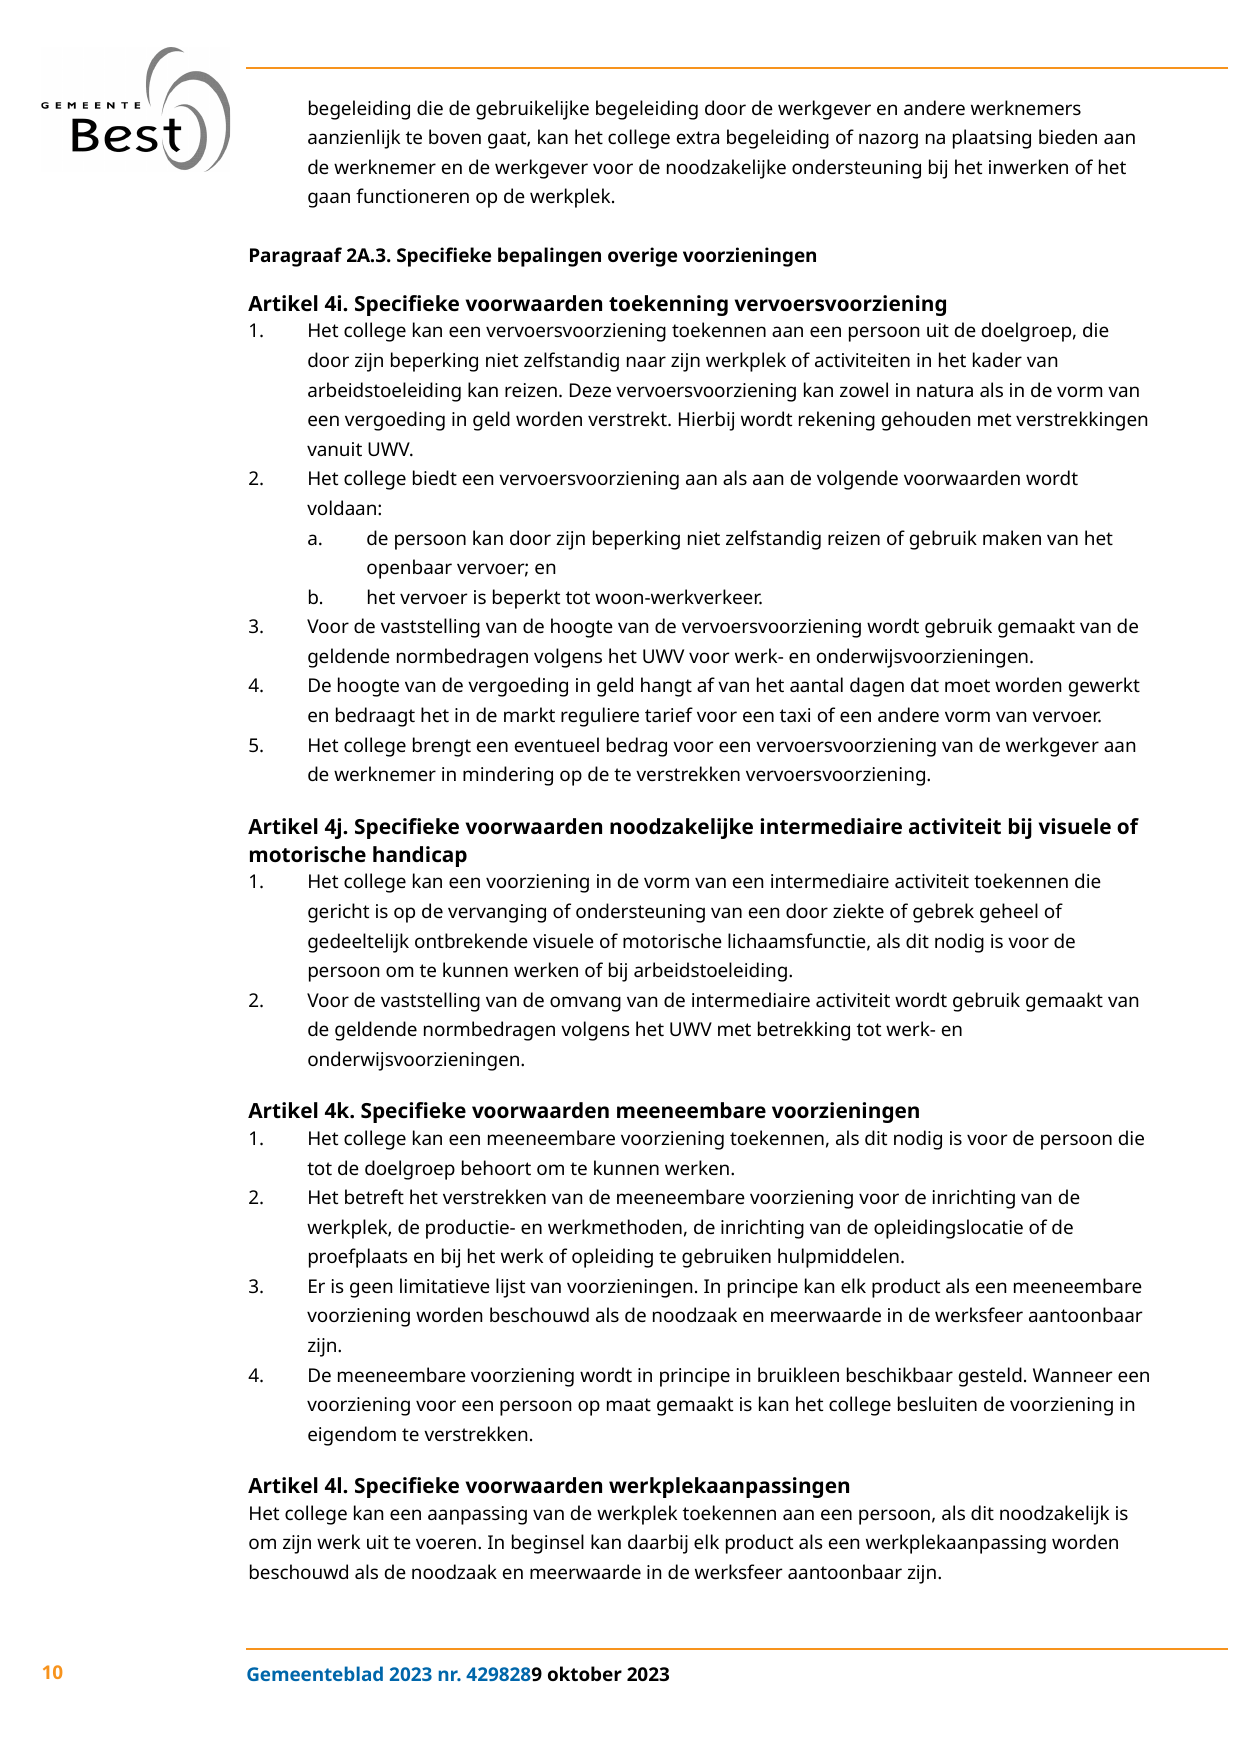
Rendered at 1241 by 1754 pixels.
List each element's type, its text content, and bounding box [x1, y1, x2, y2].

list het vervoer is beperkt tot woon-werkverkeer. [307, 584, 1152, 610]
list de persoon kan door zijn beperking niet zelfstandig reizen of gebruik maken van het openbaar vervoer; en [307, 525, 1152, 580]
text Artikel 4i. Specifieke voorwaarden toekenning vervoersvoorziening [248, 289, 1152, 318]
text Paragraaf 2A.3. Specifieke bepalingen overige voorzieningen [248, 243, 1152, 268]
text Artikel 4l. Specifieke voorwaarden werkplekaanpassingen [248, 1471, 1152, 1500]
list Het college biedt een vervoersvoorziening aan als aan de volgende voorwaarden wordt voldaan: [248, 466, 1152, 521]
text Artikel 4k. Specifieke voorwaarden meeneembare voorzieningen [248, 1097, 1152, 1125]
list Voor de vaststelling van de omvang van de intermediaire activiteit wordt gebruik gemaakt van de geldende normbedragen volgens het UWV met betrekking tot werk- en onderwijsvoorzieningen. [248, 987, 1152, 1072]
list Het college brengt een eventueel bedrag voor een vervoersvoorziening van de werkgever aan de werknemer in mindering op de te verstrekken vervoersvoorziening. [248, 732, 1152, 787]
list Het betreft het verstrekken van de meeneembare voorziening voor de inrichting van de werkplek, de productie- en werkmethoden, de inrichting van de opleidingslocatie of de proefplaats en bij het werk of opleiding te gebruiken hulpmiddelen. [248, 1184, 1152, 1269]
list Het college kan een vervoersvoorziening toekennen aan een persoon uit de doelgroep, die door zijn beperking niet zelfstandig naar zijn werkplek of activiteiten in het kader van arbeidstoeleiding kan reizen. Deze vervoersvoorziening kan zowel in natura als in de vorm van een vergoeding in geld worden verstrekt. Hierbij wordt rekening gehouden met verstrekkingen vanuit UWV. [248, 318, 1152, 462]
text Artikel 4j. Specifieke voorwaarden noodzakelijke intermediaire activiteit bij visuele of motorische handicap [248, 812, 1152, 869]
list De hoogte van de vergoeding in geld hangt af van het aantal dagen dat moet worden gewerkt en bedraagt het in de markt reguliere tarief voor een taxi of een andere vorm van vervoer. [248, 673, 1152, 728]
picture [41, 47, 231, 172]
text Het college kan een aanpassing van de werkplek toekennen aan een persoon, als dit noodzakelijk is om zijn werk uit te voeren. In beginsel kan daarbij elk product als een werkplekaanpassing worden beschouwd als de noodzaak en meerwaarde in de werksfeer aantoonbaar zijn. [248, 1500, 1152, 1585]
list begeleiding die de gebruikelijke begeleiding door de werkgever en andere werknemers aanzienlijk te boven gaat, kan het college extra begeleiding of nazorg na plaatsing bieden aan de werknemer en de werkgever voor de noodzakelijke ondersteuning bij het inwerken of het gaan functioneren op de werkplek. [248, 95, 1152, 209]
list Het college kan een meeneembare voorziening toekennen, als dit nodig is voor de persoon die tot de doelgroep behoort om te kunnen werken. [248, 1125, 1152, 1180]
list Het college kan een voorziening in de vorm van een intermediaire activiteit toekennen die gericht is op de vervanging of ondersteuning van een door ziekte of gebrek geheel of gedeeltelijk ontbrekende visuele of motorische lichaamsfunctie, als dit nodig is voor de persoon om te kunnen werken of bij arbeidstoeleiding. [248, 869, 1152, 983]
list De meeneembare voorziening wordt in principe in bruikleen beschikbaar gesteld. Wanneer een voorziening voor een persoon op maat gemaakt is kan het college besluiten de voorziening in eigendom te verstrekken. [248, 1362, 1152, 1447]
list Er is geen limitatieve lijst van voorzieningen. In principe kan elk product als een meeneembare voorziening worden beschouwd als de noodzaak en meerwaarde in de werksfeer aantoonbaar zijn. [248, 1273, 1152, 1358]
list Voor de vaststelling van de hoogte van de vervoersvoorziening wordt gebruik gemaakt van de geldende normbedragen volgens het UWV voor werk- en onderwijsvoorzieningen. [248, 613, 1152, 669]
